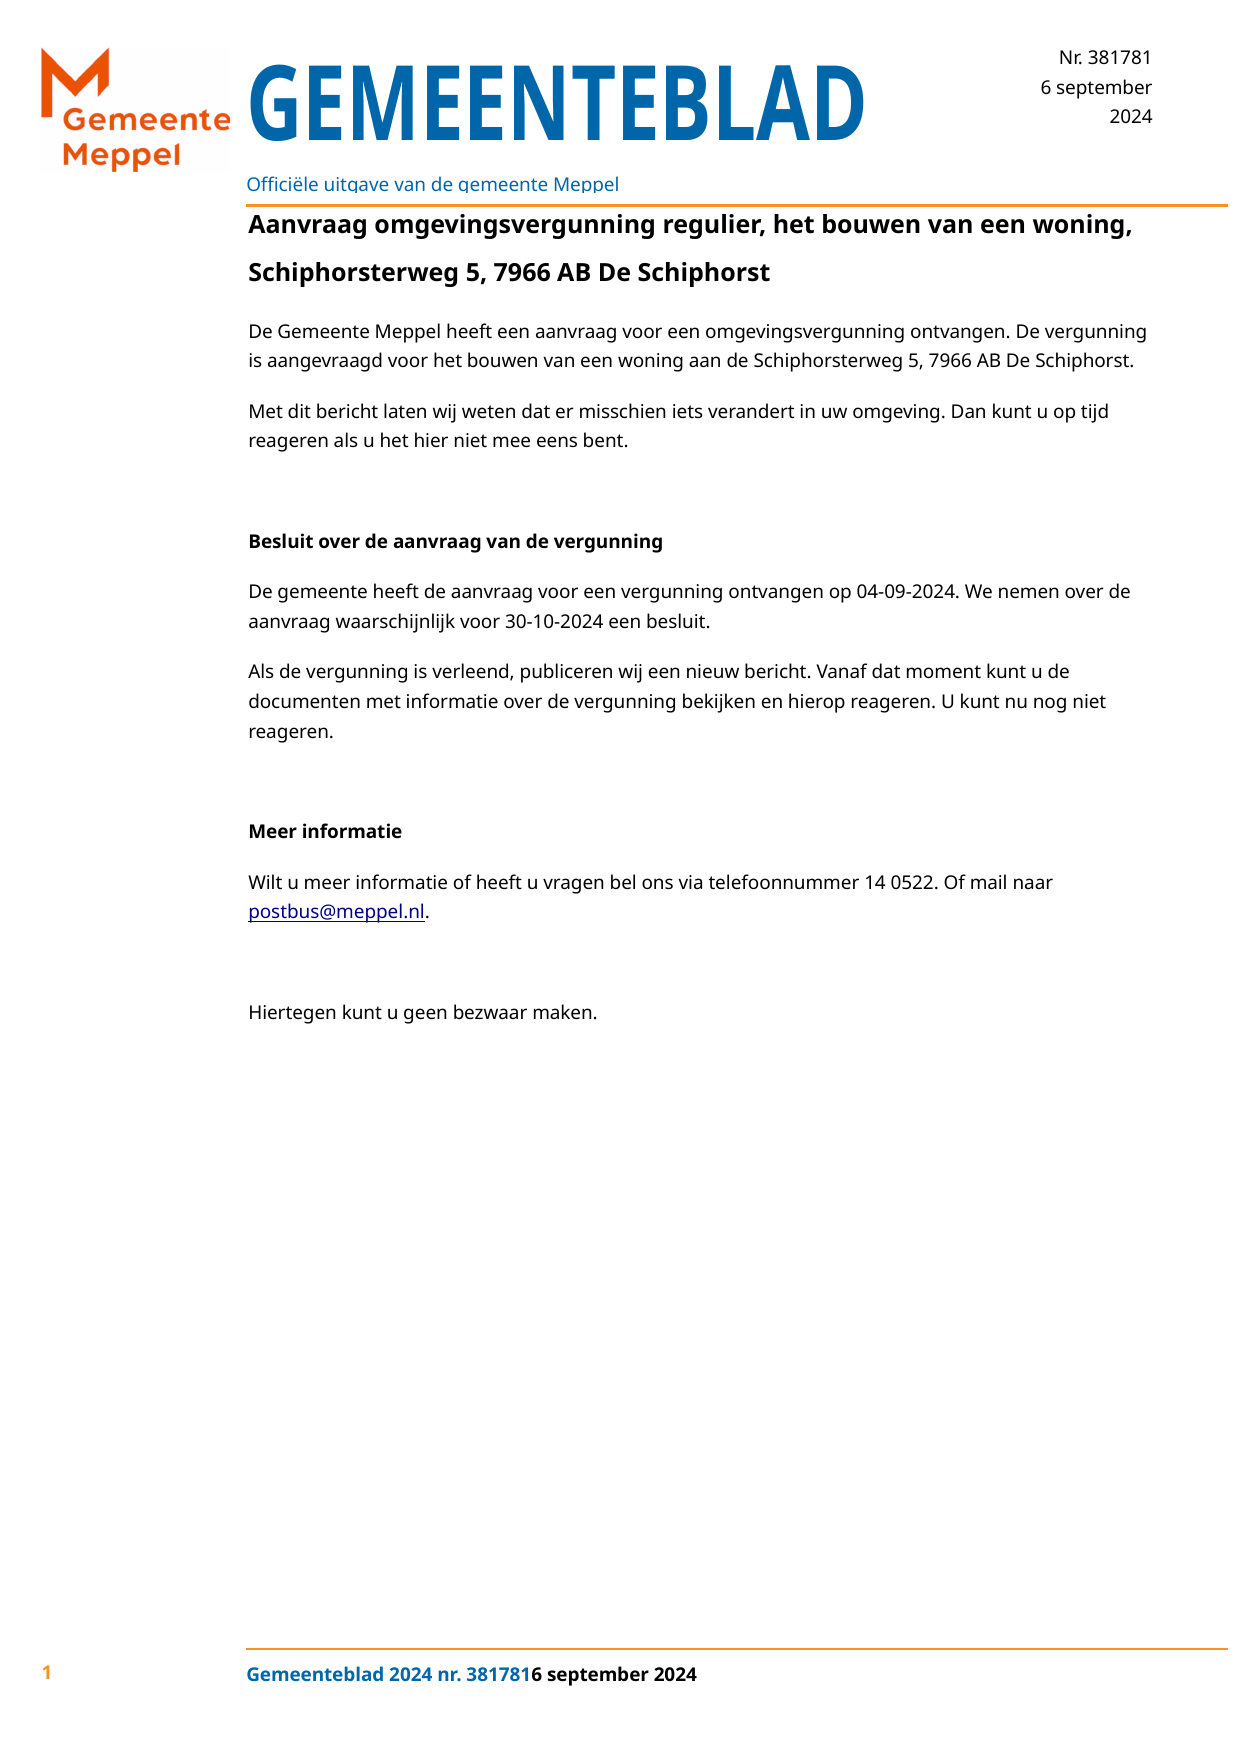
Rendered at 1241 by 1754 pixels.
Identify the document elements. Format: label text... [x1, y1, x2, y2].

text Aanvraag omgevingsvergunning regulier, het bouwen van een woning, Schiphorsterweg 5, 7966 AB De Schiphorst [248, 207, 1152, 288]
text Hiertegen kunt u geen bezwaar maken. [248, 999, 1152, 1025]
text Wilt u meer informatie of heeft u vragen bel ons via telefoonnummer 14 0522. Of mail naar postbus@meppel.nl. [248, 869, 1152, 924]
text De gemeente heeft de aanvraag voor een vergunning ontvangen op 04-09-2024. We nemen over de aanvraag waarschijnlijk voor 30-10-2024 een besluit. [248, 579, 1152, 634]
text Meer informatie [248, 819, 1152, 844]
text Besluit over de aanvraag van de vergunning [248, 528, 1152, 554]
text Met dit bericht laten wij weten dat er misschien iets verandert in uw omgeving. Dan kunt u op tijd reageren als u het hier niet mee eens bent. [248, 398, 1152, 453]
text De Gemeente Meppel heeft een aanvraag voor een omgevingsvergunning ontvangen. De vergunning is aangevraagd voor het bouwen van een woning aan de Schiphorsterweg 5, 7966 AB De Schiphorst. [248, 318, 1152, 373]
picture [41, 47, 231, 172]
text Als de vergunning is verleend, publiceren wij een nieuw bericht. Vanaf dat moment kunt u de documenten met informatie over de vergunning bekijken en hierop reageren. U kunt nu nog niet reageren. [248, 659, 1152, 744]
